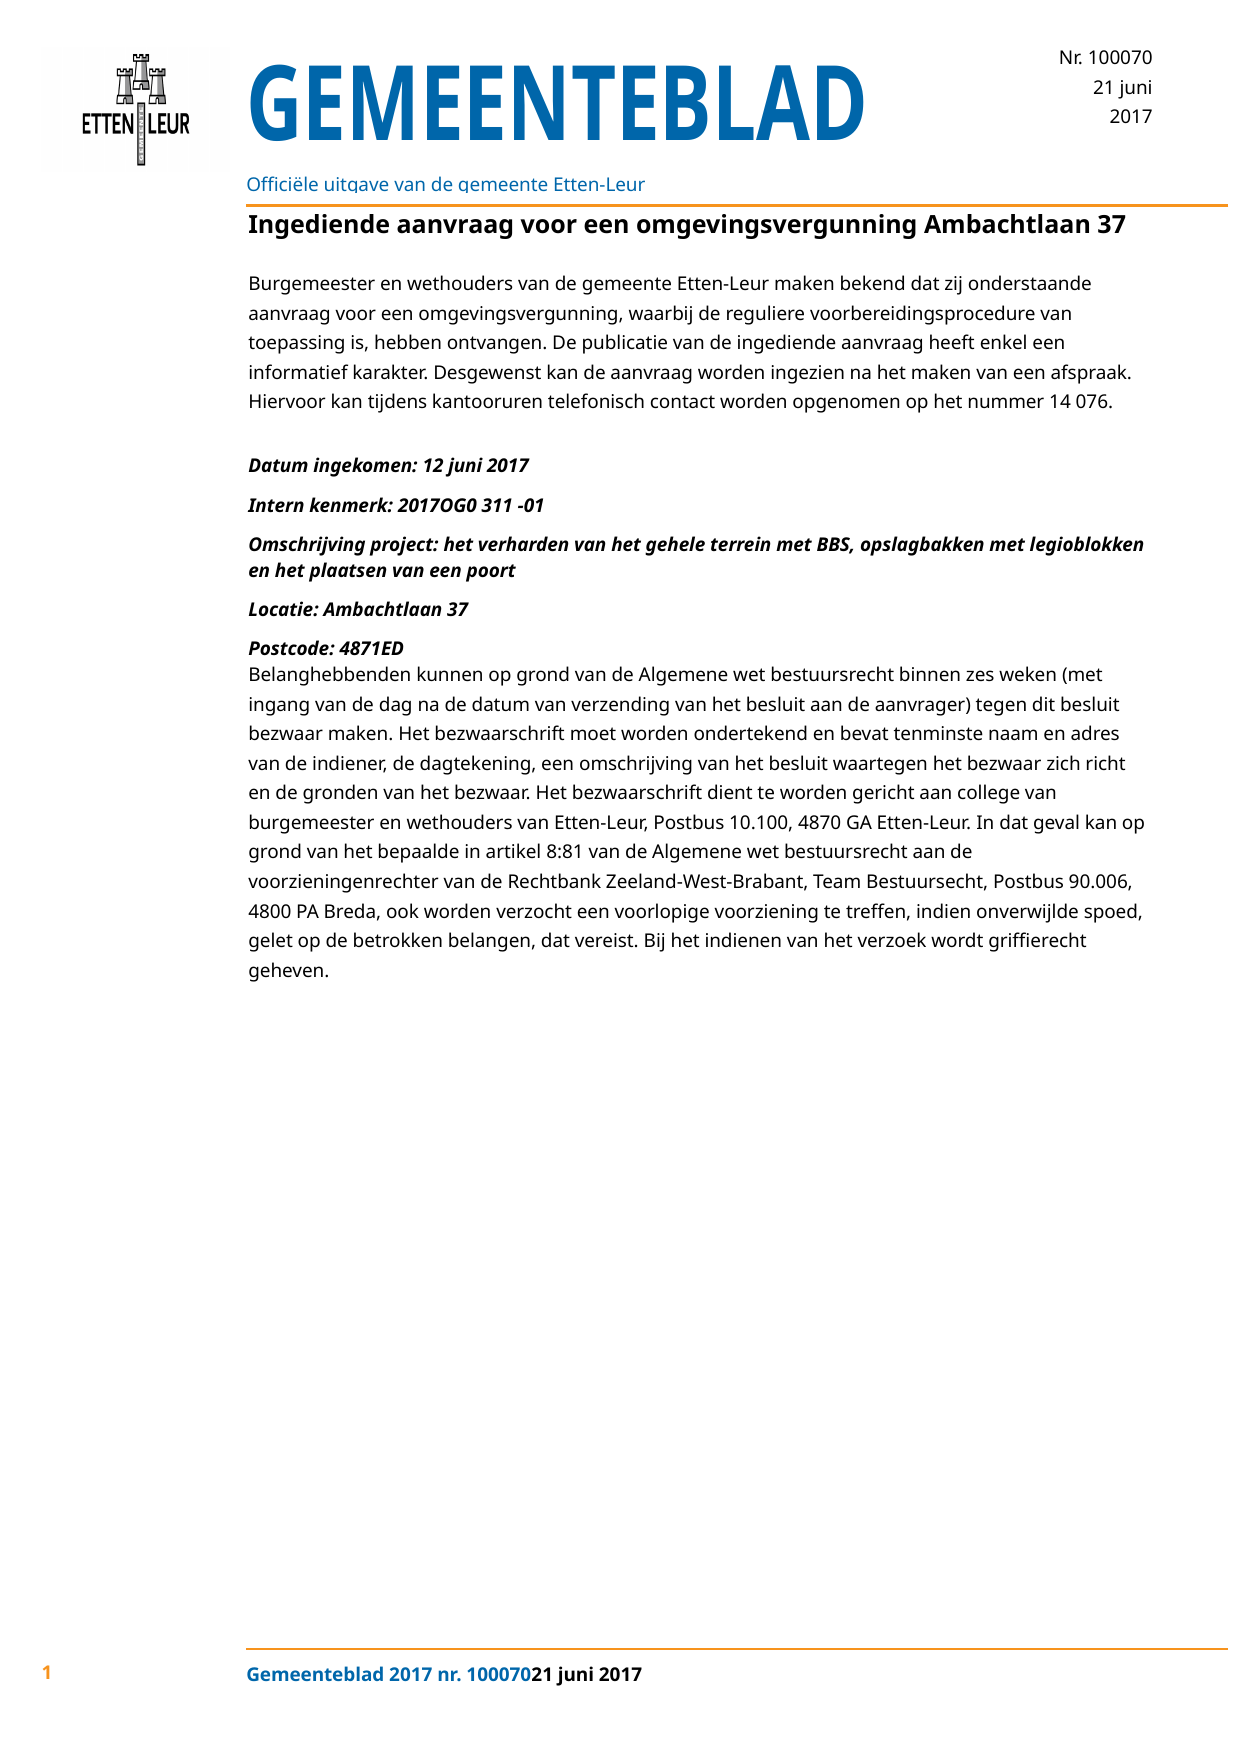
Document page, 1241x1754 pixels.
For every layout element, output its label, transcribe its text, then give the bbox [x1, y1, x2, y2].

text Omschrijving project: het verharden van het gehele terrein met BBS, opslagbakken met legioblokken en het plaatsen van een poort [248, 531, 1152, 583]
text Burgemeester en wethouders van de gemeente Etten-Leur maken bekend dat zij onderstaande aanvraag voor een omgevingsvergunning, waarbij de reguliere voorbereidingsprocedure van toepassing is, hebben ontvangen. De publicatie van de ingediende aanvraag heeft enkel een informatief karakter. Desgewenst kan de aanvraag worden ingezien na het maken van een afspraak. Hiervoor kan tijdens kantooruren telefonisch contact worden opgenomen op het nummer 14 076. [248, 270, 1152, 414]
text Postcode: 4871ED [248, 635, 1152, 661]
text Intern kenmerk: 2017OG0 311 -01 [248, 492, 1152, 518]
text Locatie: Ambachtlaan 37 [248, 596, 1152, 622]
text Datum ingekomen: 12 juni 2017 [248, 453, 1152, 478]
text Ingediende aanvraag voor een omgevingsvergunning Ambachtlaan 37 [248, 207, 1152, 241]
picture [41, 47, 231, 172]
text Belanghebbenden kunnen op grond van de Algemene wet bestuursrecht binnen zes weken (met ingang van de dag na de datum van verzending van het besluit aan de aanvrager) tegen dit besluit bezwaar maken. Het bezwaarschrift moet worden ondertekend en bevat tenminste naam en adres van de indiener, de dagtekening, een omschrijving van het besluit waartegen het bezwaar zich richt en de gronden van het bezwaar. Het bezwaarschrift dient te worden gericht aan college van burgemeester en wethouders van Etten-Leur, Postbus 10.100, 4870 GA Etten-Leur. In dat geval kan op grond van het bepaalde in artikel 8:81 van de Algemene wet bestuursrecht aan de voorzieningenrechter van de Rechtbank Zeeland-West-Brabant, Team Bestuursecht, Postbus 90.006, 4800 PA Breda, ook worden verzocht een voorlopige voorziening te treffen, indien onverwijlde spoed, gelet op de betrokken belangen, dat vereist. Bij het indienen van het verzoek wordt griffierecht geheven. [248, 661, 1152, 983]
